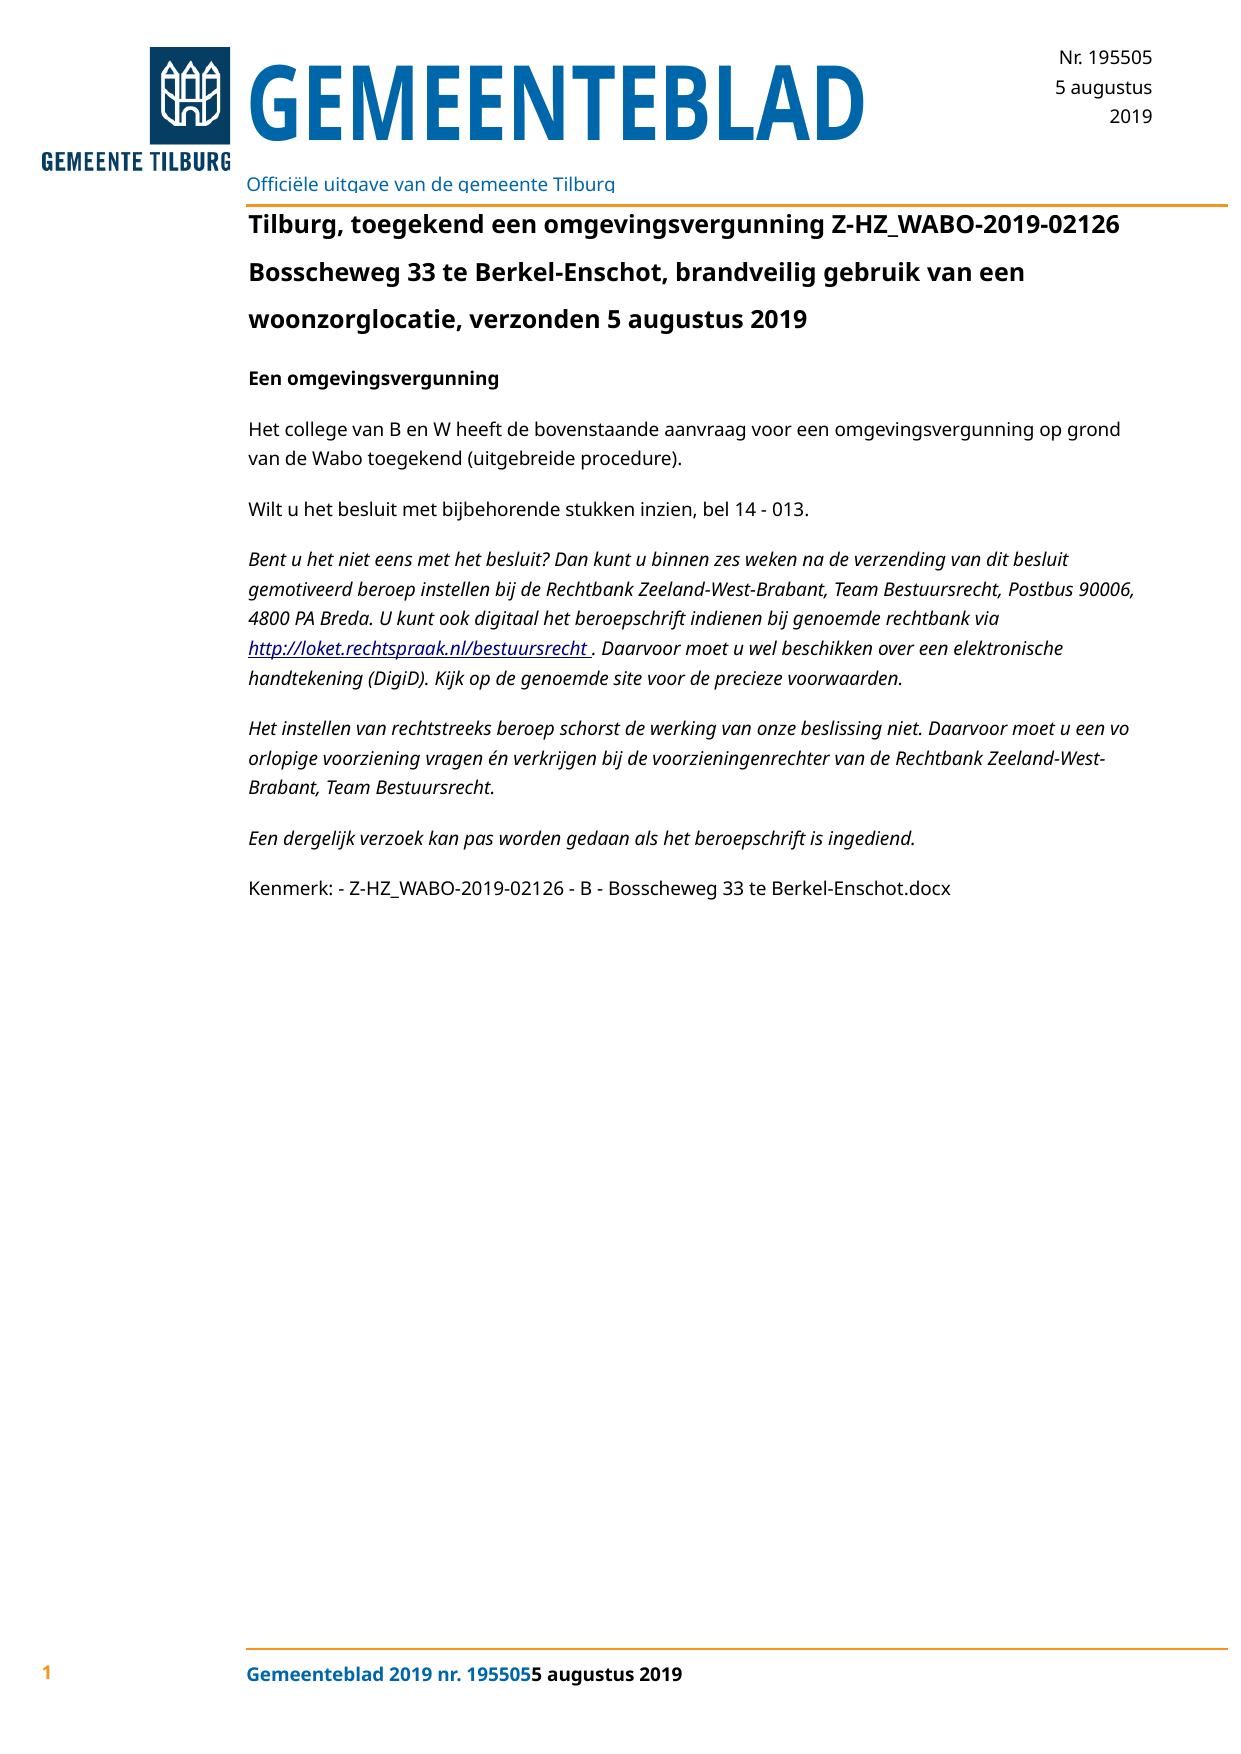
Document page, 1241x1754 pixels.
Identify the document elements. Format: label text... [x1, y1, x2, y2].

text Een omgevingsvergunning [248, 366, 1152, 391]
text Een dergelijk verzoek kan pas worden gedaan als het beroepschrift is ingediend. [248, 825, 1152, 850]
text Wilt u het besluit met bijbehorende stukken inzien, bel 14 - 013. [248, 496, 1152, 522]
text Tilburg, toegekend een omgevingsvergunning Z-HZ_WABO-2019-02126 Bosscheweg 33 te Berkel-Enschot, brandveilig gebruik van een woonzorglocatie, verzonden 5 augustus 2019 [248, 207, 1152, 336]
text Het college van B en W heeft de bovenstaande aanvraag voor een omgevingsvergunning op grond van de Wabo toegekend (uitgebreide procedure). [248, 416, 1152, 471]
text Bent u het niet eens met het besluit? Dan kunt u binnen zes weken na de verzending van dit besluit gemotiveerd beroep instellen bij de Rechtbank Zeeland-West-Brabant, Team Bestuursrecht, Postbus 90006, 4800 PA Breda. U kunt ook digitaal het beroepschrift indienen bij genoemde rechtbank via http://loket.rechtspraak.nl/bestuursrecht . Daarvoor moet u wel beschikken over een elektronische handtekening (DigiD). Kijk op de genoemde site voor de precieze voorwaarden. [248, 546, 1152, 690]
picture [41, 47, 231, 172]
text Kenmerk: - Z-HZ_WABO-2019-02126 - B - Bosscheweg 33 te Berkel-Enschot.docx [248, 875, 1152, 901]
text Het instellen van rechtstreeks beroep schorst de werking van onze beslissing niet. Daarvoor moet u een vo orlopige voorziening vragen én verkrijgen bij de voorzieningenrechter van de Rechtbank Zeeland-West-Brabant, Team Bestuursrecht. [248, 715, 1152, 800]
